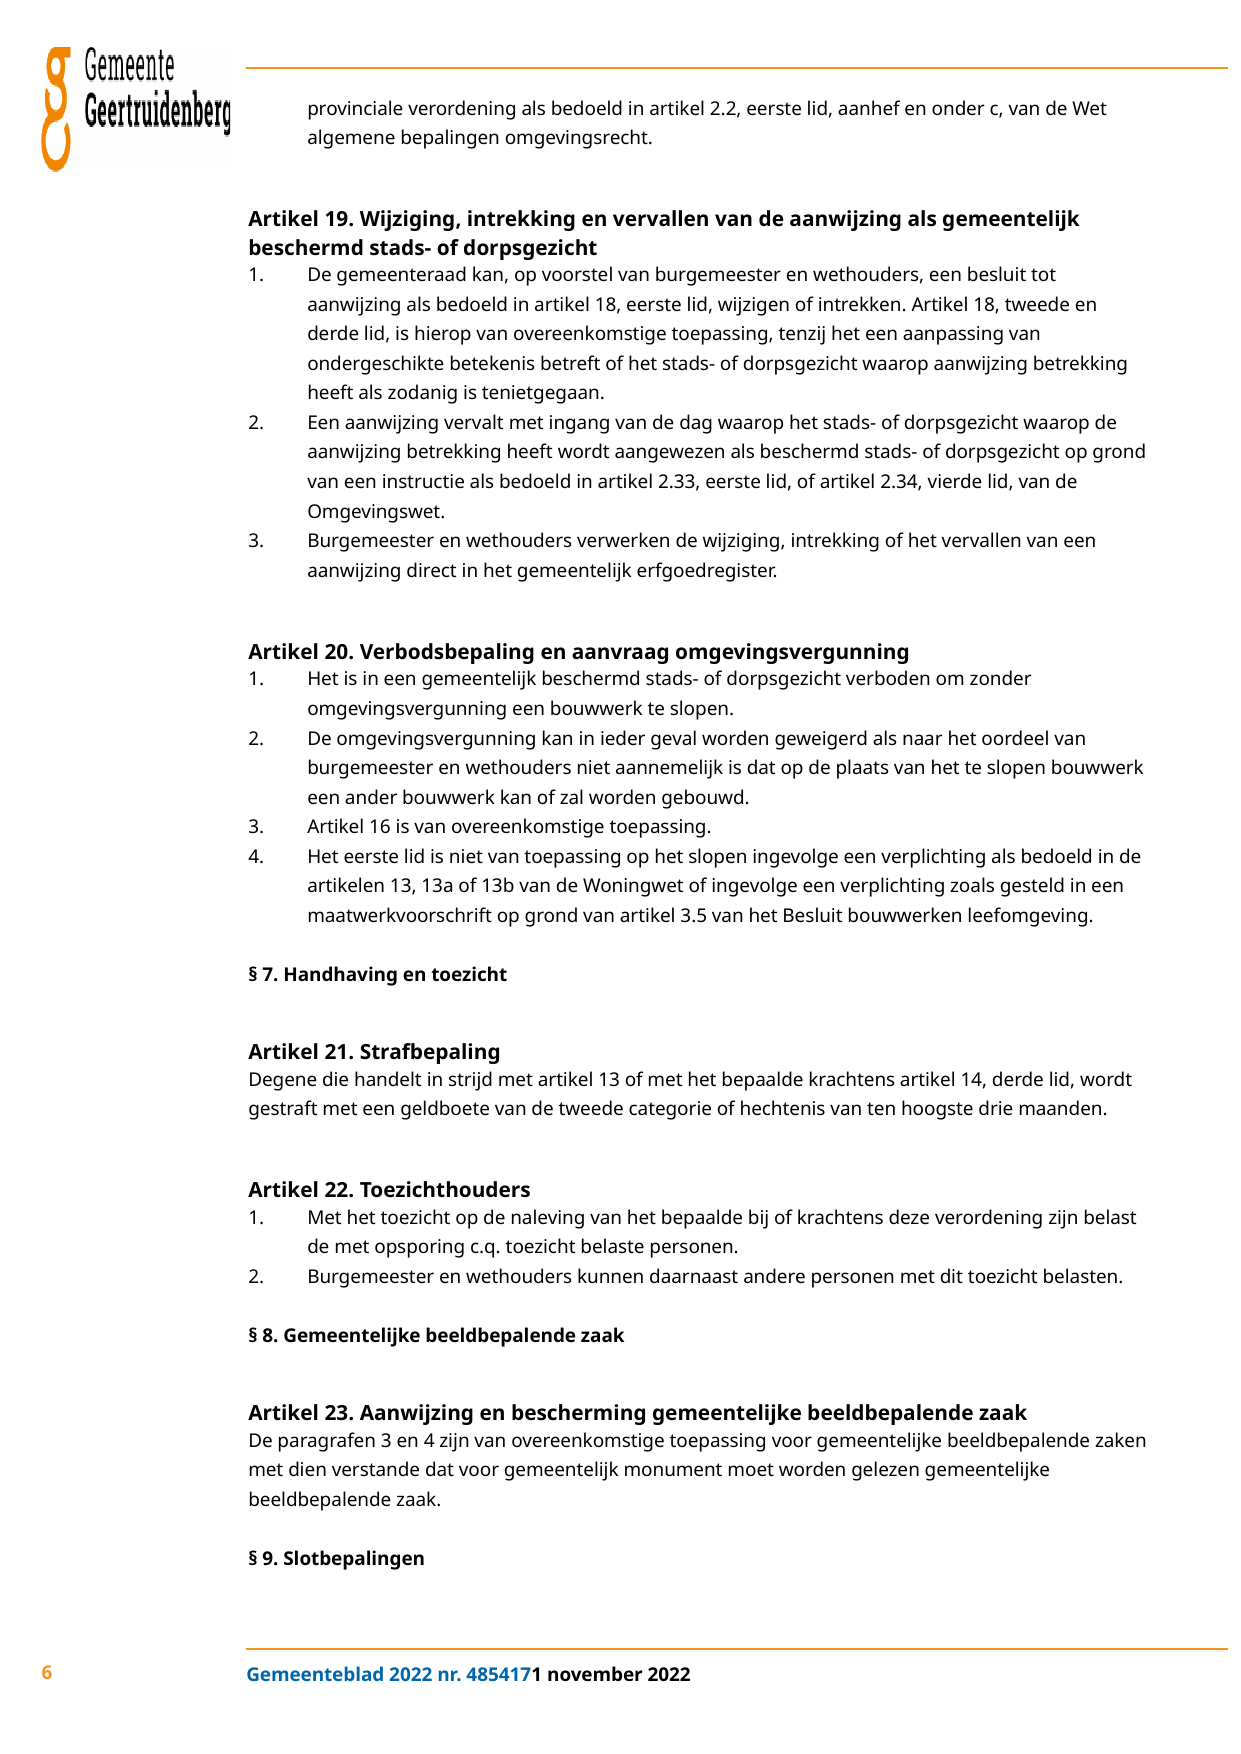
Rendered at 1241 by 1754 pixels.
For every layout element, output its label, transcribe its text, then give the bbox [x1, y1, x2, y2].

text § 9. Slotbepalingen [248, 1545, 1152, 1571]
list Met het toezicht op de naleving van het bepaalde bij of krachtens deze verordening zijn belast de met opsporing c.q. toezicht belaste personen. [248, 1204, 1152, 1259]
list Het is in een gemeentelijk beschermd stads- of dorpsgezicht verboden om zonder omgevingsvergunning een bouwwerk te slopen. [248, 666, 1152, 721]
text § 7. Handhaving en toezicht [248, 961, 1152, 987]
text De paragrafen 3 en 4 zijn van overeenkomstige toepassing voor gemeentelijke beeldbepalende zaken met dien verstande dat voor gemeentelijk monument moet worden gelezen gemeentelijke beeldbepalende zaak. [248, 1427, 1152, 1512]
picture [41, 47, 231, 172]
list Burgemeester en wethouders kunnen daarnaast andere personen met dit toezicht belasten. [248, 1263, 1152, 1289]
list Burgemeester en wethouders verwerken de wijziging, intrekking of het vervallen van een aanwijzing direct in het gemeentelijk erfgoedregister. [248, 527, 1152, 583]
text Artikel 23. Aanwijzing en bescherming gemeentelijke beeldbepalende zaak [248, 1398, 1152, 1427]
list Artikel 16 is van overeenkomstige toepassing. [248, 813, 1152, 839]
list provinciale verordening als bedoeld in artikel 2.2, eerste lid, aanhef en onder c, van de Wet algemene bepalingen omgevingsrecht. [248, 95, 1152, 150]
text Artikel 19. Wijziging, intrekking en vervallen van de aanwijzing als gemeentelijk beschermd stads- of dorpsgezicht [248, 204, 1152, 261]
list Het eerste lid is niet van toepassing op het slopen ingevolge een verplichting als bedoeld in de artikelen 13, 13a of 13b van de Woningwet of ingevolge een verplichting zoals gesteld in een maatwerkvoorschrift op grond van artikel 3.5 van het Besluit bouwwerken leefomgeving. [248, 843, 1152, 928]
list De omgevingsvergunning kan in ieder geval worden geweigerd als naar het oordeel van burgemeester en wethouders niet aannemelijk is dat op de plaats van het te slopen bouwwerk een ander bouwwerk kan of zal worden gebouwd. [248, 725, 1152, 809]
text Artikel 21. Strafbepaling [248, 1037, 1152, 1066]
list Een aanwijzing vervalt met ingang van de dag waarop het stads- of dorpsgezicht waarop de aanwijzing betrekking heeft wordt aangewezen als beschermd stads- of dorpsgezicht op grond van een instructie als bedoeld in artikel 2.33, eerste lid, of artikel 2.34, vierde lid, van de Omgevingswet. [248, 409, 1152, 524]
list De gemeenteraad kan, op voorstel van burgemeester en wethouders, een besluit tot aanwijzing als bedoeld in artikel 18, eerste lid, wijzigen of intrekken. Artikel 18, tweede en derde lid, is hierop van overeenkomstige toepassing, tenzij het een aanpassing van ondergeschikte betekenis betreft of het stads- of dorpsgezicht waarop aanwijzing betrekking heeft als zodanig is tenietgegaan. [248, 261, 1152, 405]
text Artikel 20. Verbodsbepaling en aanvraag omgevingsvergunning [248, 637, 1152, 666]
text § 8. Gemeentelijke beeldbepalende zaak [248, 1322, 1152, 1348]
text Artikel 22. Toezichthouders [248, 1176, 1152, 1204]
text Degene die handelt in strijd met artikel 13 of met het bepaalde krachtens artikel 14, derde lid, wordt gestraft met een geldboete van de tweede categorie of hechtenis van ten hoogste drie maanden. [248, 1066, 1152, 1121]
